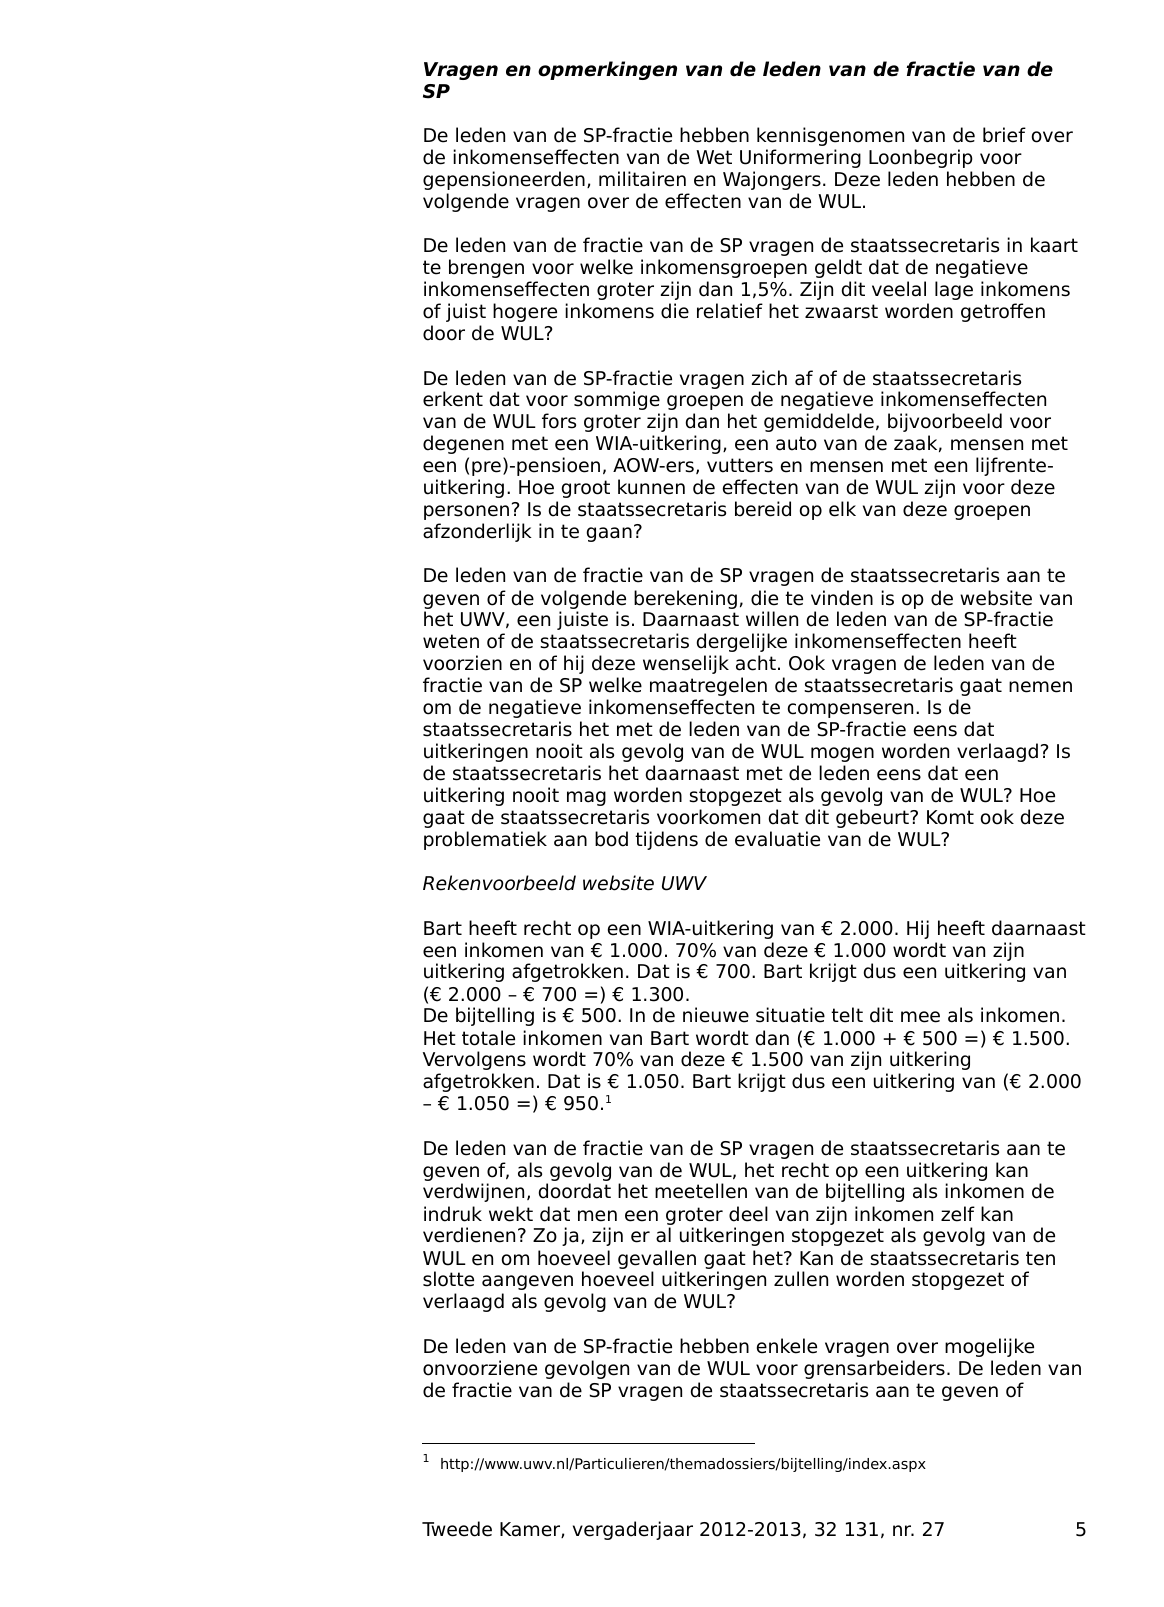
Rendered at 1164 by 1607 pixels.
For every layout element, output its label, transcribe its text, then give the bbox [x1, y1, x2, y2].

text De leden van de fractie van de SP vragen de staatssecretaris in kaart te brengen voor welke inkomensgroepen geldt dat de negatieve inkomenseffecten groter zijn dan 1,5%. Zijn dit veelal lage inkomens of juist hogere inkomens die relatief het zwaarst worden getroffen door de WUL? [422, 235, 1087, 345]
text De leden van de fractie van de SP vragen de staatssecretaris aan te geven of, als gevolg van de WUL, het recht op een uitkering kan verdwijnen, doordat het meetellen van de bijtelling als inkomen de indruk wekt dat men een groter deel van zijn inkomen zelf kan verdienen? Zo ja, zijn er al uitkeringen stopgezet als gevolg van de WUL en om hoeveel gevallen gaat het? Kan de staatssecretaris ten slotte aangeven hoeveel uitkeringen zullen worden stopgezet of verlaagd als gevolg van de WUL? [422, 1137, 1087, 1313]
subtitle Rekenvoorbeeld website UWV [422, 873, 1087, 895]
text http://www.uwv.nl/Particulieren/themadossiers/bijtelling/index.aspx [422, 1452, 1087, 1474]
subtitle Vragen en opmerkingen van de leden van de fractie van de SP [422, 59, 1087, 103]
text De bijtelling is € 500. In de nieuwe situatie telt dit mee als inkomen. Het totale inkomen van Bart wordt dan (€ 1.000 + € 500 =) € 1.500. Vervolgens wordt 70% van deze € 1.500 van zijn uitkering afgetrokken. Dat is € 1.050. Bart krijgt dus een uitkering van (€ 2.000 – € 1.050 =) € 950. [422, 1005, 1087, 1115]
text De leden van de SP-fractie vragen zich af of de staatssecretaris erkent dat voor sommige groepen de negatieve inkomenseffecten van de WUL fors groter zijn dan het gemiddelde, bijvoorbeeld voor degenen met een WIA-uitkering, een auto van de zaak, mensen met een (pre)-pensioen, AOW-ers, vutters en mensen met een lijfrente-uitkering. Hoe groot kunnen de effecten van de WUL zijn voor deze personen? Is de staatssecretaris bereid op elk van deze groepen afzonderlijk in te gaan? [422, 367, 1087, 543]
text De leden van de fractie van de SP vragen de staatssecretaris aan te geven of de volgende berekening, die te vinden is op de website van het UWV, een juiste is. Daarnaast willen de leden van de SP-fractie weten of de staatssecretaris dergelijke inkomenseffecten heeft voorzien en of hij deze wenselijk acht. Ook vragen de leden van de fractie van de SP welke maatregelen de staatssecretaris gaat nemen om de negatieve inkomenseffecten te compenseren. Is de staatssecretaris het met de leden van de SP-fractie eens dat uitkeringen nooit als gevolg van de WUL mogen worden verlaagd? Is de staatssecretaris het daarnaast met de leden eens dat een uitkering nooit mag worden stopgezet als gevolg van de WUL? Hoe gaat de staatssecretaris voorkomen dat dit gebeurt? Komt ook deze problematiek aan bod tijdens de evaluatie van de WUL? [422, 565, 1087, 851]
text Bart heeft recht op een WIA-uitkering van € 2.000. Hij heeft daarnaast een inkomen van € 1.000. 70% van deze € 1.000 wordt van zijn uitkering afgetrokken. Dat is € 700. Bart krijgt dus een uitkering van (€ 2.000 – € 700 =) € 1.300. [422, 917, 1087, 1005]
text De leden van de SP-fractie hebben kennisgenomen van de brief over de inkomenseffecten van de Wet Uniformering Loonbegrip voor gepensioneerden, militairen en Wajongers. Deze leden hebben de volgende vragen over de effecten van de WUL. [422, 125, 1087, 213]
text De leden van de SP-fractie hebben enkele vragen over mogelijke onvoorziene gevolgen van de WUL voor grensarbeiders. De leden van de fractie van de SP vragen de staatssecretaris aan te geven of [422, 1336, 1087, 1401]
